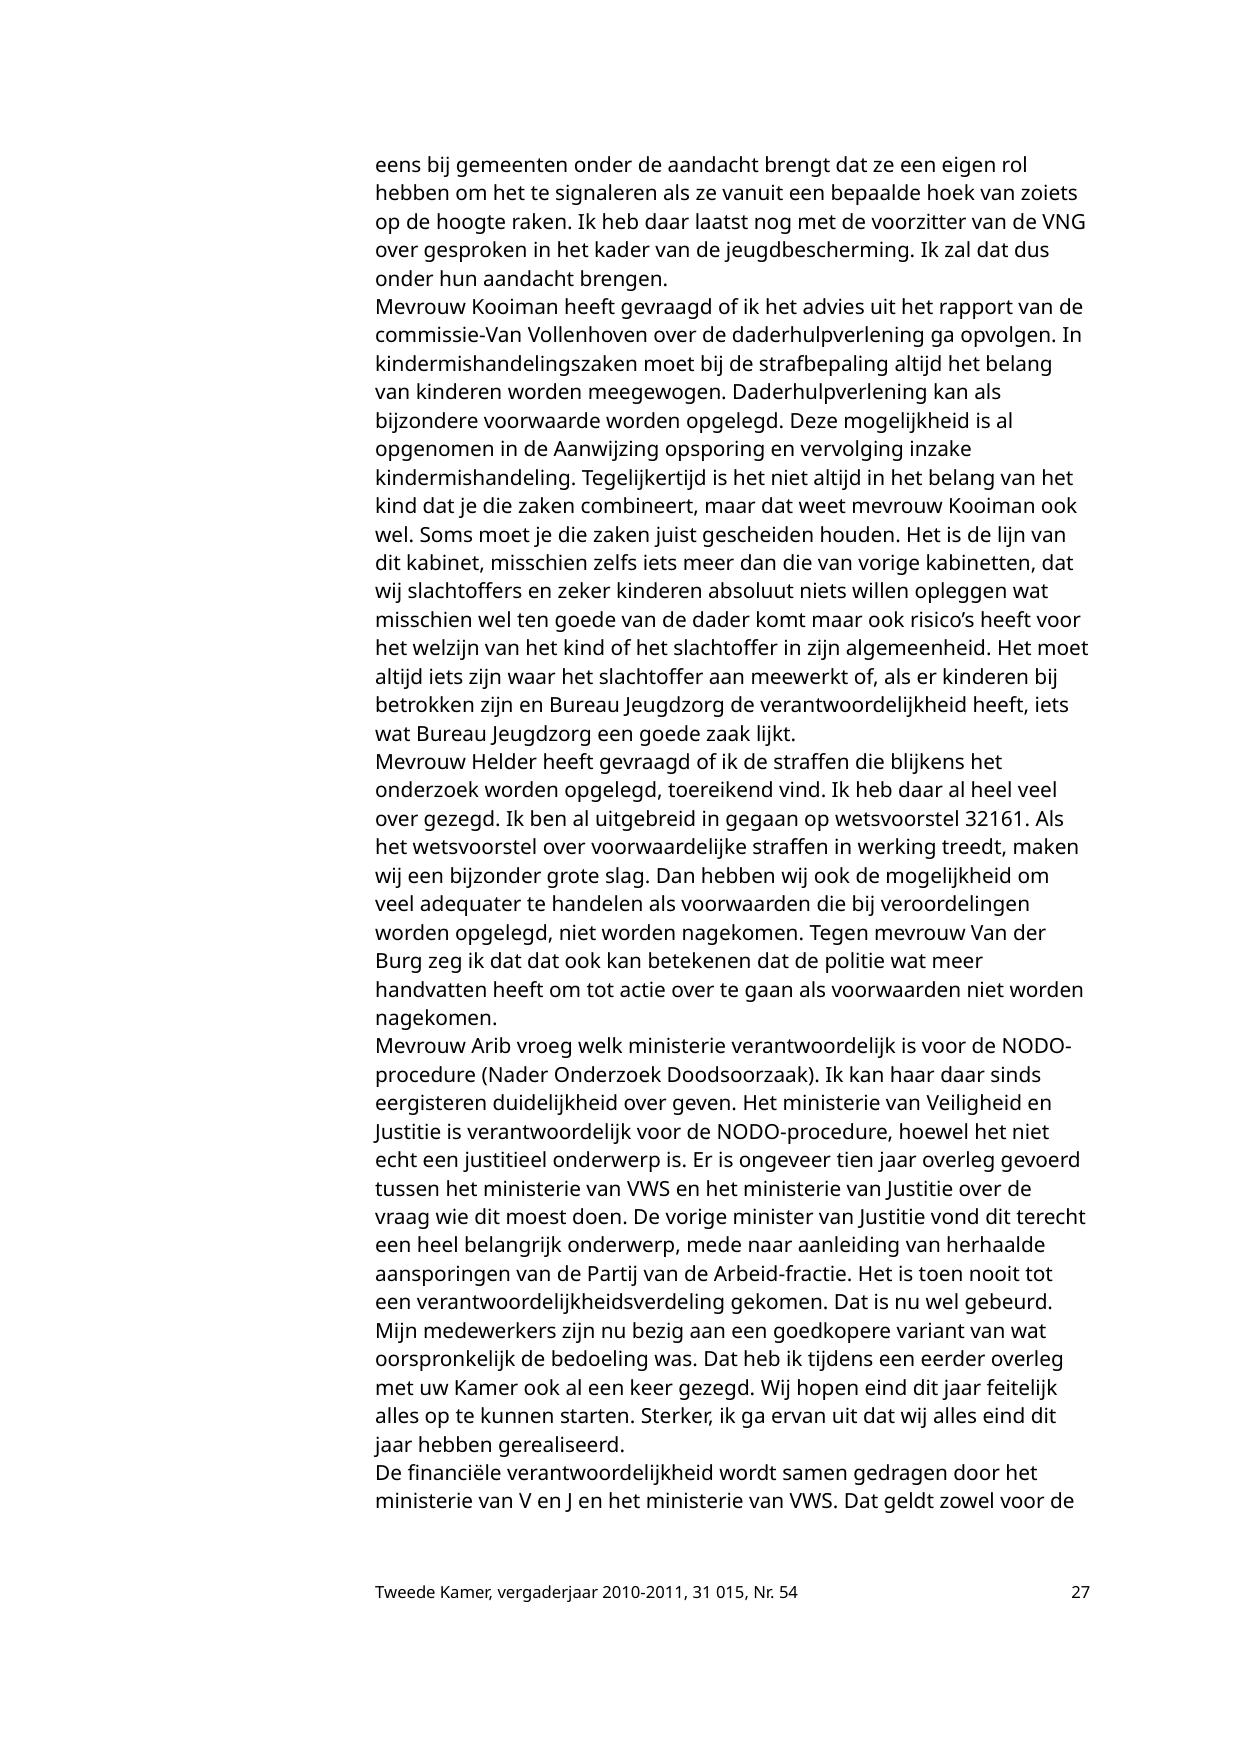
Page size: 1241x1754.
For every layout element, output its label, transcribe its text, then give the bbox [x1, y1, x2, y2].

text Mevrouw Arib vroeg welk ministerie verantwoordelijk is voor de NODO-procedure (Nader Onderzoek Doodsoorzaak). Ik kan haar daar sinds eergisteren duidelijkheid over geven. Het ministerie van Veiligheid en Justitie is verantwoordelijk voor de NODO-procedure, hoewel het niet echt een justitieel onderwerp is. Er is ongeveer tien jaar overleg gevoerd tussen het ministerie van VWS en het ministerie van Justitie over de vraag wie dit moest doen. De vorige minister van Justitie vond dit terecht een heel belangrijk onderwerp, mede naar aanleiding van herhaalde aansporingen van de Partij van de Arbeid-fractie. Het is toen nooit tot een verantwoordelijkheidsverdeling gekomen. Dat is nu wel gebeurd. Mijn medewerkers zijn nu bezig aan een goedkopere variant van wat oorspronkelijk de bedoeling was. Dat heb ik tijdens een eerder overleg met uw Kamer ook al een keer gezegd. Wij hopen eind dit jaar feitelijk alles op te kunnen starten. Sterker, ik ga ervan uit dat wij alles eind dit jaar hebben gerealiseerd. [375, 1032, 1090, 1458]
text Mevrouw Helder heeft gevraagd of ik de straffen die blijkens het onderzoek worden opgelegd, toereikend vind. Ik heb daar al heel veel over gezegd. Ik ben al uitgebreid in gegaan op wetsvoorstel 32161. Als het wetsvoorstel over voorwaardelijke straffen in werking treedt, maken wij een bijzonder grote slag. Dan hebben wij ook de mogelijkheid om veel adequater te handelen als voorwaarden die bij veroordelingen worden opgelegd, niet worden nagekomen. Tegen mevrouw Van der Burg zeg ik dat dat ook kan betekenen dat de politie wat meer handvatten heeft om tot actie over te gaan als voorwaarden niet worden nagekomen. [375, 747, 1090, 1032]
text eens bij gemeenten onder de aandacht brengt dat ze een eigen rol hebben om het te signaleren als ze vanuit een bepaalde hoek van zoiets op de hoogte raken. Ik heb daar laatst nog met de voorzitter van de VNG over gesproken in het kader van de jeugdbescherming. Ik zal dat dus onder hun aandacht brengen. [375, 150, 1090, 292]
text Mevrouw Kooiman heeft gevraagd of ik het advies uit het rapport van de commissie-Van Vollenhoven over de daderhulpverlening ga opvolgen. In kindermishandelingszaken moet bij de strafbepaling altijd het belang van kinderen worden meegewogen. Daderhulpverlening kan als bijzondere voorwaarde worden opgelegd. Deze mogelijkheid is al opgenomen in de Aanwijzing opsporing en vervolging inzake kindermishandeling. Tegelijkertijd is het niet altijd in het belang van het kind dat je die zaken combineert, maar dat weet mevrouw Kooiman ook wel. Soms moet je die zaken juist gescheiden houden. Het is de lijn van dit kabinet, misschien zelfs iets meer dan die van vorige kabinetten, dat wij slachtoffers en zeker kinderen absoluut niets willen opleggen wat misschien wel ten goede van de dader komt maar ook risico’s heeft voor het welzijn van het kind of het slachtoffer in zijn algemeenheid. Het moet altijd iets zijn waar het slachtoffer aan meewerkt of, als er kinderen bij betrokken zijn en Bureau Jeugdzorg de verantwoordelijkheid heeft, iets wat Bureau Jeugdzorg een goede zaak lijkt. [375, 292, 1090, 747]
text De financiële verantwoordelijkheid wordt samen gedragen door het ministerie van V en J en het ministerie van VWS. Dat geldt zowel voor de [375, 1458, 1090, 1515]
